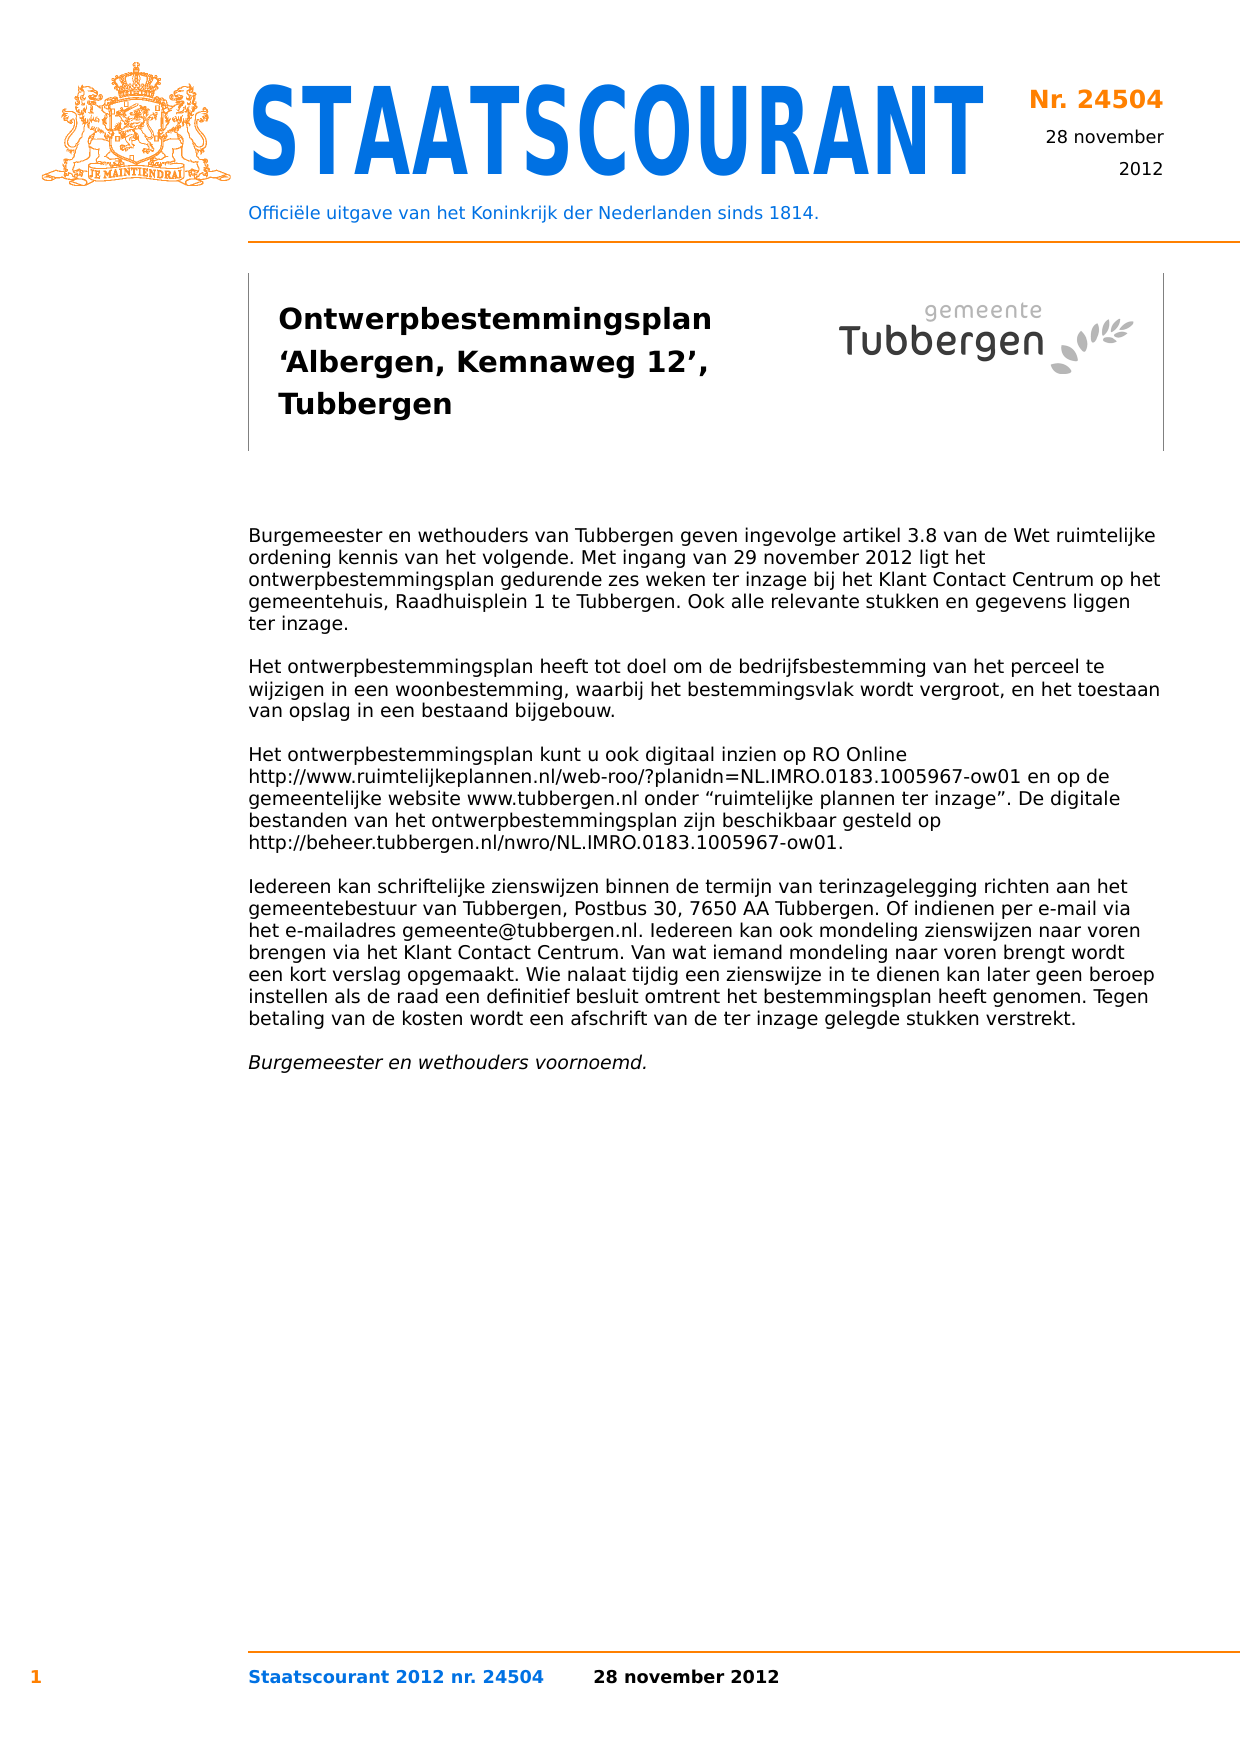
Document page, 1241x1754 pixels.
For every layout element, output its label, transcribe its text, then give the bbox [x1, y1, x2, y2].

text Burgemeester en wethouders voornoemd. [248, 1052, 1163, 1074]
picture [838, 302, 1134, 374]
subtitle Ontwerpbestemmingsplan ‘Albergen, Kemnaweg 12’, Tubbergen [249, 273, 1163, 451]
picture [41, 62, 231, 186]
text Het ontwerpbestemmingsplan kunt u ook digitaal inzien op RO Online http://www.ruimtelijkeplannen.nl/web-roo/?planidn=NL.IMRO.0183.1005967-ow01 en op de gemeentelijke website www.tubbergen.nl onder “ruimtelijke plannen ter inzage”. De digitale bestanden van het ontwerpbestemmingsplan zijn beschikbaar gesteld op http://beheer.tubbergen.nl/nwro/NL.IMRO.0183.1005967-ow01. [248, 744, 1163, 854]
table_cell Officiële uitgave van het Koninkrijk der Nederlanden sinds 1814. [248, 203, 1240, 241]
table_cell 28 november [998, 121, 1240, 153]
table_cell 2012 [998, 153, 1240, 203]
text Het ontwerpbestemmingsplan heeft tot doel om de bedrijfsbestemming van het perceel te wijzigen in een woonbestemming, waarbij het bestemmingsvlak wordt vergroot, en het toestaan van opslag in een bestaand bijgebouw. [248, 656, 1163, 722]
table_header [25, 62, 248, 241]
text Iedereen kan schriftelijke zienswijzen binnen de termijn van terinzagelegging richten aan het gemeentebestuur van Tubbergen, Postbus 30, 7650 AA Tubbergen. Of indienen per e-mail via het e-mailadres gemeente@tubbergen.nl. Iedereen kan ook mondeling zienswijzen naar voren brengen via het Klant Contact Centrum. Van wat iemand mondeling naar voren brengt wordt een kort verslag opgemaakt. Wie nalaat tijdig een zienswijze in te dienen kan later geen beroep instellen als de raad een definitief besluit omtrent het bestemmingsplan heeft genomen. Tegen betaling van de kosten wordt een afschrift van de ter inzage gelegde stukken verstrekt. [248, 876, 1163, 1030]
table_header STAATSCOURANT [248, 62, 998, 203]
text Burgemeester en wethouders van Tubbergen geven ingevolge artikel 3.8 van de Wet ruimtelijke ordening kennis van het volgende. Met ingang van 29 november 2012 ligt het ontwerpbestemmingsplan gedurende zes weken ter inzage bij het Klant Contact Centrum op het gemeentehuis, Raadhuisplein 1 te Tubbergen. Ook alle relevante stukken en gegevens liggen ter inzage. [248, 525, 1163, 634]
table_header Nr. 24504 [998, 62, 1240, 121]
